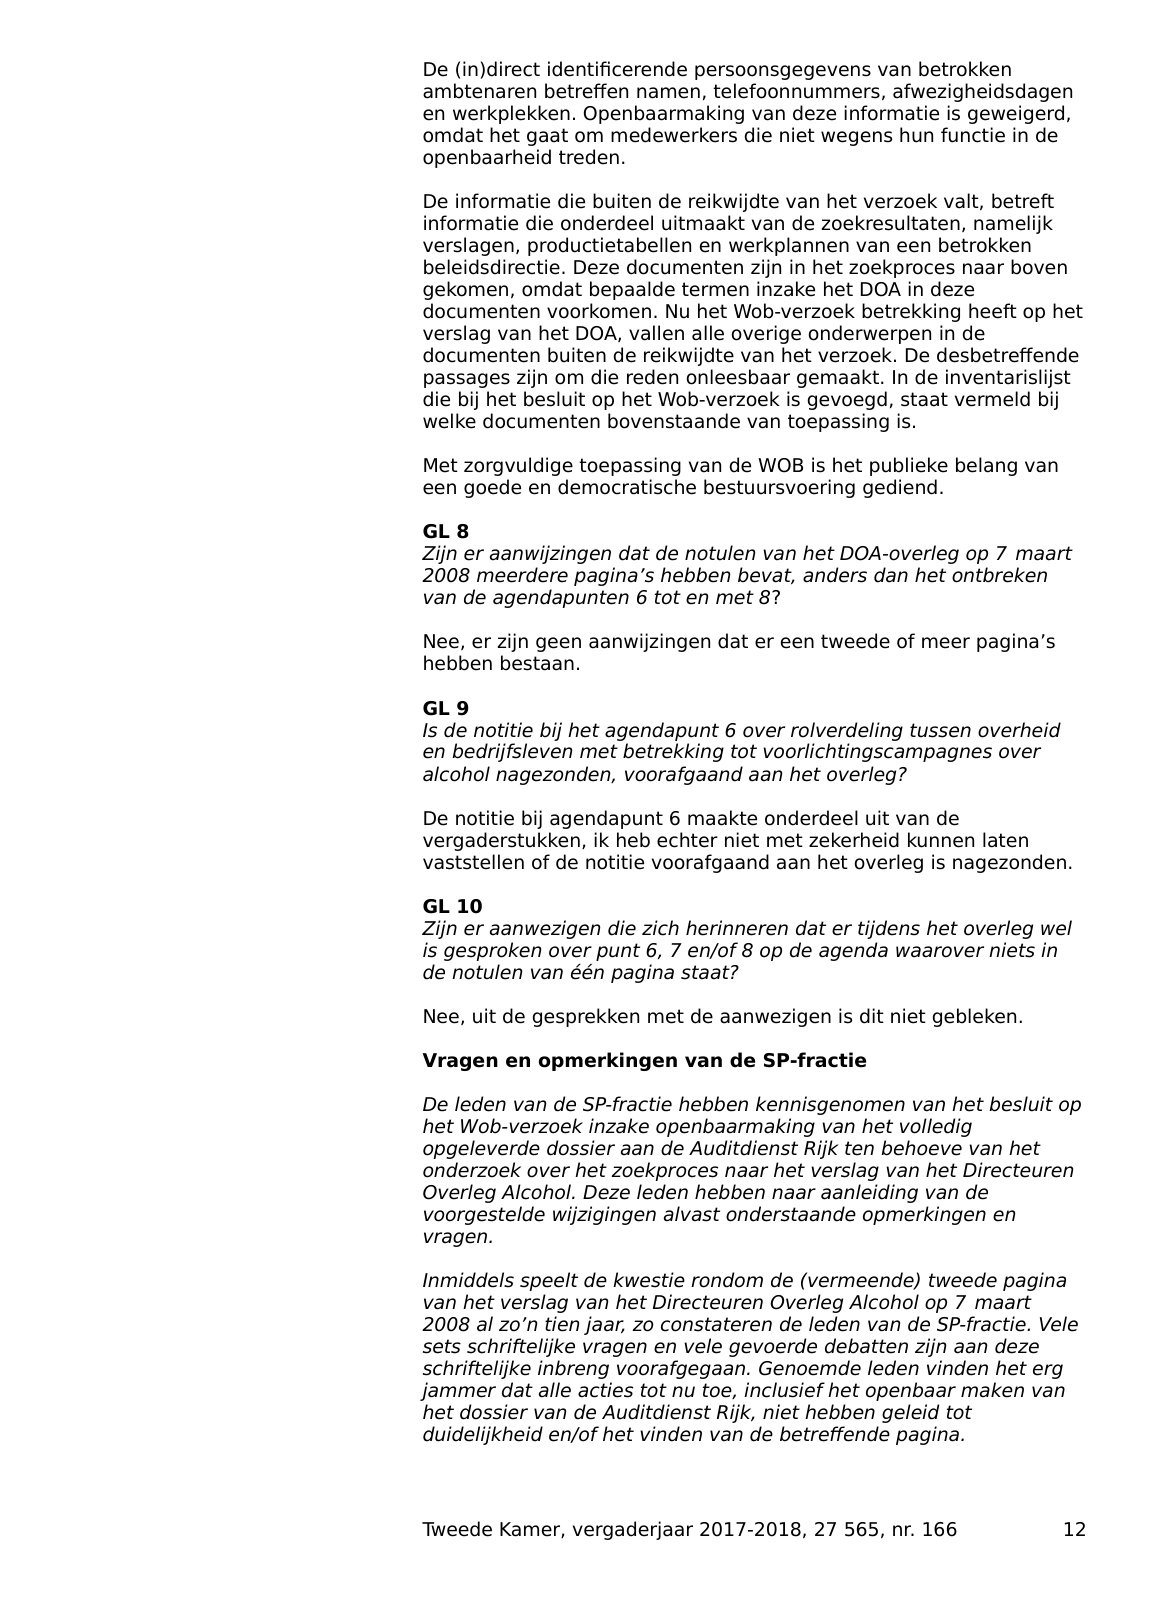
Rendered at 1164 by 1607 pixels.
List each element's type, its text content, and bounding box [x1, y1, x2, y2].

text Zijn er aanwijzingen dat de notulen van het DOA-overleg op 7 maart 2008 meerdere pagina’s hebben bevat, anders dan het ontbreken van de agendapunten 6 tot en met 8? [422, 543, 1087, 609]
text De informatie die buiten de reikwijdte van het verzoek valt, betreft informatie die onderdeel uitmaakt van de zoekresultaten, namelijk verslagen, productietabellen en werkplannen van een betrokken beleidsdirectie. Deze documenten zijn in het zoekproces naar boven gekomen, omdat bepaalde termen inzake het DOA in deze documenten voorkomen. Nu het Wob-verzoek betrekking heeft op het verslag van het DOA, vallen alle overige onderwerpen in de documenten buiten de reikwijdte van het verzoek. De desbetreffende passages zijn om die reden onleesbaar gemaakt. In de inventarislijst die bij het besluit op het Wob-verzoek is gevoegd, staat vermeld bij welke documenten bovenstaande van toepassing is. [422, 191, 1087, 433]
text De leden van de SP-fractie hebben kennisgenomen van het besluit op het Wob-verzoek inzake openbaarmaking van het volledig opgeleverde dossier aan de Auditdienst Rijk ten behoeve van het onderzoek over het zoekproces naar het verslag van het Directeuren Overleg Alcohol. Deze leden hebben naar aanleiding van de voorgestelde wijzigingen alvast onderstaande opmerkingen en vragen. [422, 1094, 1087, 1248]
text Zijn er aanwezigen die zich herinneren dat er tijdens het overleg wel is gesproken over punt 6, 7 en/of 8 op de agenda waarover niets in de notulen van één pagina staat? [422, 918, 1087, 984]
subtitle Vragen en opmerkingen van de SP-fractie [422, 1050, 1087, 1072]
text Inmiddels speelt de kwestie rondom de (vermeende) tweede pagina van het verslag van het Directeuren Overleg Alcohol op 7 maart 2008 al zo’n tien jaar, zo constateren de leden van de SP-fractie. Vele sets schriftelijke vragen en vele gevoerde debatten zijn aan deze schriftelijke inbreng voorafgegaan. Genoemde leden vinden het erg jammer dat alle acties tot nu toe, inclusief het openbaar maken van het dossier van de Auditdienst Rijk, niet hebben geleid tot duidelijkheid en/of het vinden van de betreffende pagina. [422, 1270, 1087, 1446]
text GL 10 [422, 896, 1087, 918]
text Nee, er zijn geen aanwijzingen dat er een tweede of meer pagina’s hebben bestaan. [422, 631, 1087, 675]
text Nee, uit de gesprekken met de aanwezigen is dit niet gebleken. [422, 1006, 1087, 1028]
text GL 9 [422, 697, 1087, 719]
text De notitie bij agendapunt 6 maakte onderdeel uit van de vergaderstukken, ik heb echter niet met zekerheid kunnen laten vaststellen of de notitie voorafgaand aan het overleg is nagezonden. [422, 808, 1087, 873]
text GL 8 [422, 521, 1087, 543]
text De (in)direct identificerende persoonsgegevens van betrokken ambtenaren betreffen namen, telefoonnummers, afwezigheidsdagen en werkplekken. Openbaarmaking van deze informatie is geweigerd, omdat het gaat om medewerkers die niet wegens hun functie in de openbaarheid treden. [422, 59, 1087, 169]
text Met zorgvuldige toepassing van de WOB is het publieke belang van een goede en democratische bestuursvoering gediend. [422, 455, 1087, 499]
text Is de notitie bij het agendapunt 6 over rolverdeling tussen overheid en bedrijfsleven met betrekking tot voorlichtingscampagnes over alcohol nagezonden, voorafgaand aan het overleg? [422, 719, 1087, 785]
